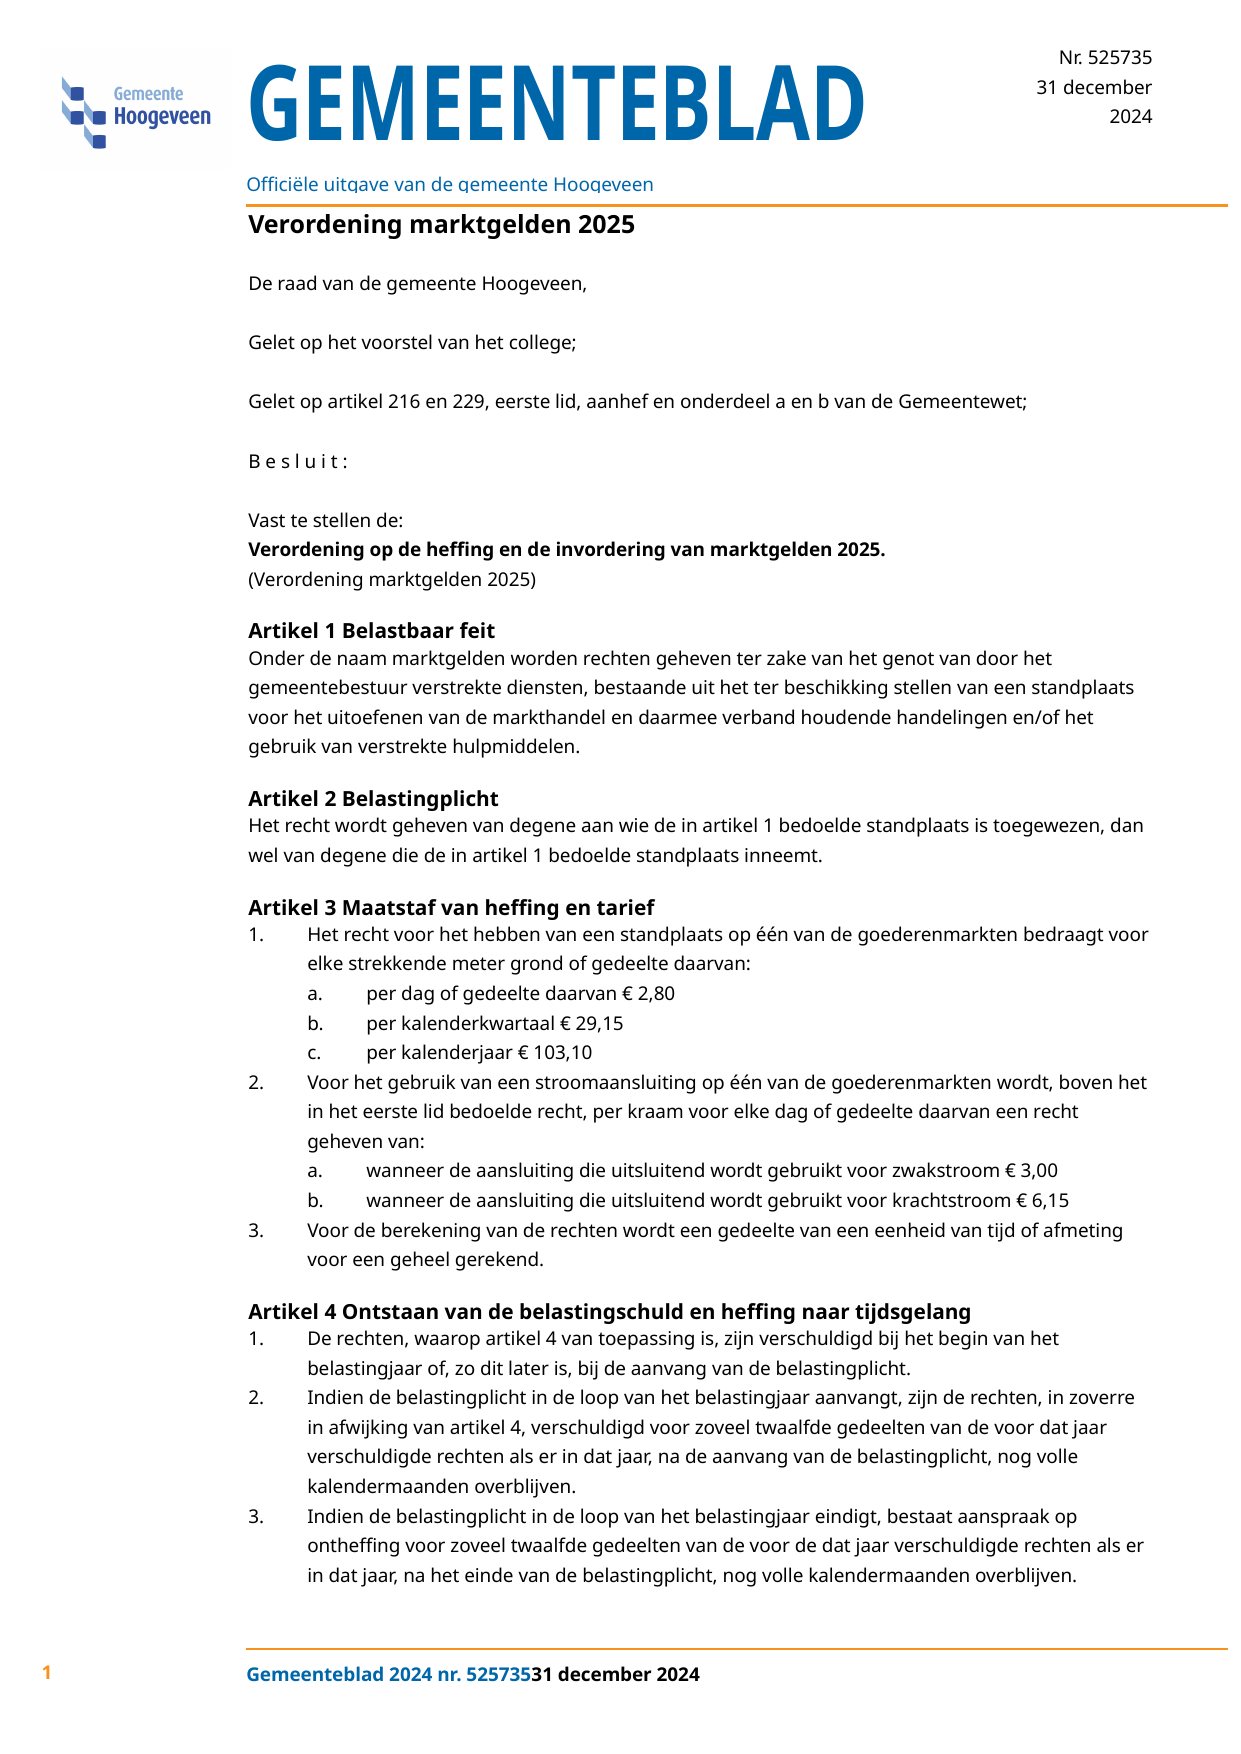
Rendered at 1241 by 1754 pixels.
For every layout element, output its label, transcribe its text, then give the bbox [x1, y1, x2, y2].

text De raad van de gemeente Hoogeveen, [248, 270, 1152, 296]
text Artikel 4 Ontstaan van de belastingschuld en heffing naar tijdsgelang [248, 1297, 1152, 1325]
list per dag of gedeelte daarvan € 2,80 [307, 980, 1152, 1006]
list Voor het gebruik van een stroomaansluiting op één van de goederenmarkten wordt, boven het in het eerste lid bedoelde recht, per kraam voor elke dag of gedeelte daarvan een recht geheven van: [248, 1069, 1152, 1154]
text Vast te stellen de: [248, 507, 1152, 533]
list Voor de berekening van de rechten wordt een gedeelte van een eenheid van tijd of afmeting voor een geheel gerekend. [248, 1217, 1152, 1272]
text Verordening marktgelden 2025 [248, 207, 1152, 241]
text Artikel 1 Belastbaar feit [248, 617, 1152, 645]
list wanneer de aansluiting die uitsluitend wordt gebruikt voor zwakstroom € 3,00 [307, 1158, 1152, 1183]
text Gelet op artikel 216 en 229, eerste lid, aanhef en onderdeel a en b van de Gemeentewet; [248, 389, 1152, 414]
text Artikel 3 Maatstaf van heffing en tarief [248, 893, 1152, 921]
list wanneer de aansluiting die uitsluitend wordt gebruikt voor krachtstroom € 6,15 [307, 1187, 1152, 1213]
text Verordening op de heffing en de invordering van marktgelden 2025. [248, 537, 1152, 562]
text Onder de naam marktgelden worden rechten geheven ter zake van het genot van door het gemeentebestuur verstrekte diensten, bestaande uit het ter beschikking stellen van een standplaats voor het uitoefenen van de markthandel en daarmee verband houdende handelingen en/of het gebruik van verstrekte hulpmiddelen. [248, 645, 1152, 759]
list Indien de belastingplicht in de loop van het belastingjaar aanvangt, zijn de rechten, in zoverre in afwijking van artikel 4, verschuldigd voor zoveel twaalfde gedeelten van de voor dat jaar verschuldigde rechten als er in dat jaar, na de aanvang van de belastingplicht, nog volle kalendermaanden overblijven. [248, 1384, 1152, 1499]
text Gelet op het voorstel van het college; [248, 329, 1152, 355]
list Het recht voor het hebben van een standplaats op één van de goederenmarkten bedraagt voor elke strekkende meter grond of gedeelte daarvan: [248, 921, 1152, 976]
text (Verordening marktgelden 2025) [248, 566, 1152, 592]
list De rechten, waarop artikel 4 van toepassing is, zijn verschuldigd bij het begin van het belastingjaar of, zo dit later is, bij de aanvang van de belastingplicht. [248, 1325, 1152, 1381]
text Het recht wordt geheven van degene aan wie de in artikel 1 bedoelde standplaats is toegewezen, dan wel van degene die de in artikel 1 bedoelde standplaats inneemt. [248, 813, 1152, 868]
picture [41, 47, 231, 172]
list per kalenderkwartaal € 29,15 [307, 1010, 1152, 1036]
text B e s l u i t : [248, 448, 1152, 473]
list Indien de belastingplicht in de loop van het belastingjaar eindigt, bestaat aanspraak op ontheffing voor zoveel twaalfde gedeelten van de voor de dat jaar verschuldigde rechten als er in dat jaar, na het einde van de belastingplicht, nog volle kalendermaanden overblijven. [248, 1503, 1152, 1588]
text Artikel 2 Belastingplicht [248, 784, 1152, 813]
list per kalenderjaar € 103,10 [307, 1039, 1152, 1065]
